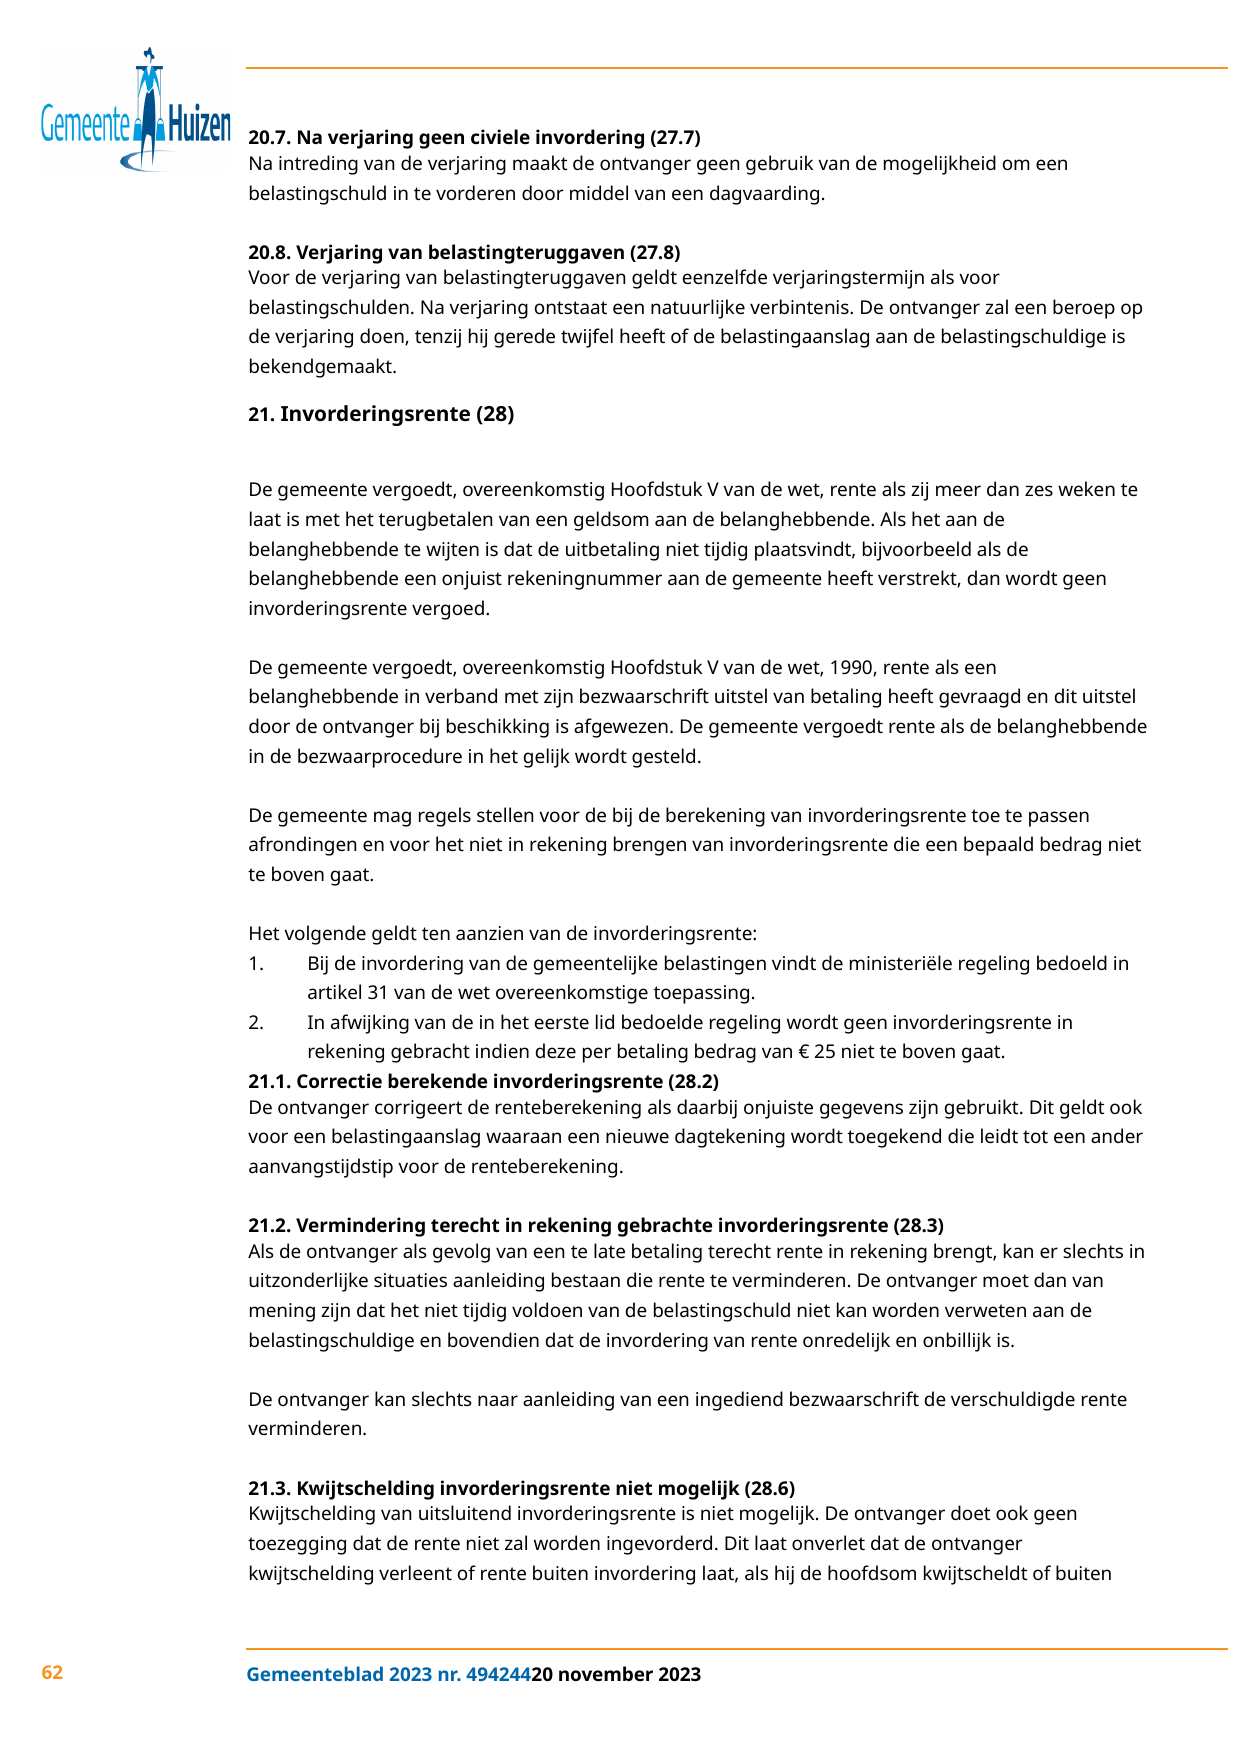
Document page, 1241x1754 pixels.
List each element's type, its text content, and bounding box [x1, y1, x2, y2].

text De gemeente mag regels stellen voor de bij de berekening van invorderingsrente toe te passen afrondingen en voor het niet in rekening brengen van invorderingsrente die een bepaald bedrag niet te boven gaat. [248, 802, 1152, 887]
list In afwijking van de in het eerste lid bedoelde regeling wordt geen invorderingsrente in rekening gebracht indien deze per betaling bedrag van € 25 niet te boven gaat. [248, 1009, 1152, 1064]
text Als de ontvanger als gevolg van een te late betaling terecht rente in rekening brengt, kan er slechts in uitzonderlijke situaties aanleiding bestaan die rente te verminderen. De ontvanger moet dan van mening zijn dat het niet tijdig voldoen van de belastingschuld niet kan worden verweten aan de belastingschuldige en bovendien dat de invordering van rente onredelijk en onbillijk is. [248, 1238, 1152, 1353]
picture [41, 47, 231, 172]
text De ontvanger kan slechts naar aanleiding van een ingediend bezwaarschrift de verschuldigde rente verminderen. [248, 1386, 1152, 1441]
text De gemeente vergoedt, overeenkomstig Hoofdstuk V van de wet, rente als zij meer dan zes weken te laat is met het terugbetalen van een geldsom aan de belanghebbende. Als het aan de belanghebbende te wijten is dat de uitbetaling niet tijdig plaatsvindt, bijvoorbeeld als de belanghebbende een onjuist rekeningnummer aan de gemeente heeft verstrekt, dan wordt geen invorderingsrente vergoed. [248, 477, 1152, 621]
text Voor de verjaring van belastingteruggaven geldt eenzelfde verjaringstermijn als voor belastingschulden. Na verjaring ontstaat een natuurlijke verbintenis. De ontvanger zal een beroep op de verjaring doen, tenzij hij gerede twijfel heeft of de belastingaanslag aan de belastingschuldige is bekendgemaakt. [248, 264, 1152, 379]
text De ontvanger corrigeert de renteberekening als daarbij onjuiste gegevens zijn gebruikt. Dit geldt ook voor een belastingaanslag waaraan een nieuwe dagtekening wordt toegekend die leidt tot een ander aanvangstijdstip voor de renteberekening. [248, 1094, 1152, 1179]
text Het volgende geldt ten aanzien van de invorderingsrente: [248, 920, 1152, 946]
text De gemeente vergoedt, overeenkomstig Hoofdstuk V van de wet, 1990, rente als een belanghebbende in verband met zijn bezwaarschrift uitstel van betaling heeft gevraagd en dit uitstel door de ontvanger bij beschikking is afgewezen. De gemeente vergoedt rente als de belanghebbende in de bezwaarprocedure in het gelijk wordt gesteld. [248, 654, 1152, 769]
text 20.8. Verjaring van belastingteruggaven (27.8) [248, 239, 1152, 264]
text 21. Invorderingsrente (28) [248, 399, 1152, 427]
text Kwijtschelding van uitsluitend invorderingsrente is niet mogelijk. De ontvanger doet ook geen toezegging dat de rente niet zal worden ingevorderd. Dit laat onverlet dat de ontvanger kwijtschelding verleent of rente buiten invordering laat, als hij de hoofdsom kwijtscheldt of buiten [248, 1501, 1152, 1585]
list Bij de invordering van de gemeentelijke belastingen vindt de ministeriële regeling bedoeld in artikel 31 van de wet overeenkomstige toepassing. [248, 950, 1152, 1005]
text 21.1. Correctie berekende invorderingsrente (28.2) [248, 1068, 1152, 1094]
text 20.7. Na verjaring geen civiele invordering (27.7) [248, 124, 1152, 150]
text 21.2. Vermindering terecht in rekening gebrachte invorderingsrente (28.3) [248, 1212, 1152, 1238]
text Na intreding van de verjaring maakt de ontvanger geen gebruik van de mogelijkheid om een belastingschuld in te vorderen door middel van een dagvaarding. [248, 150, 1152, 205]
text 21.3. Kwijtschelding invorderingsrente niet mogelijk (28.6) [248, 1475, 1152, 1501]
